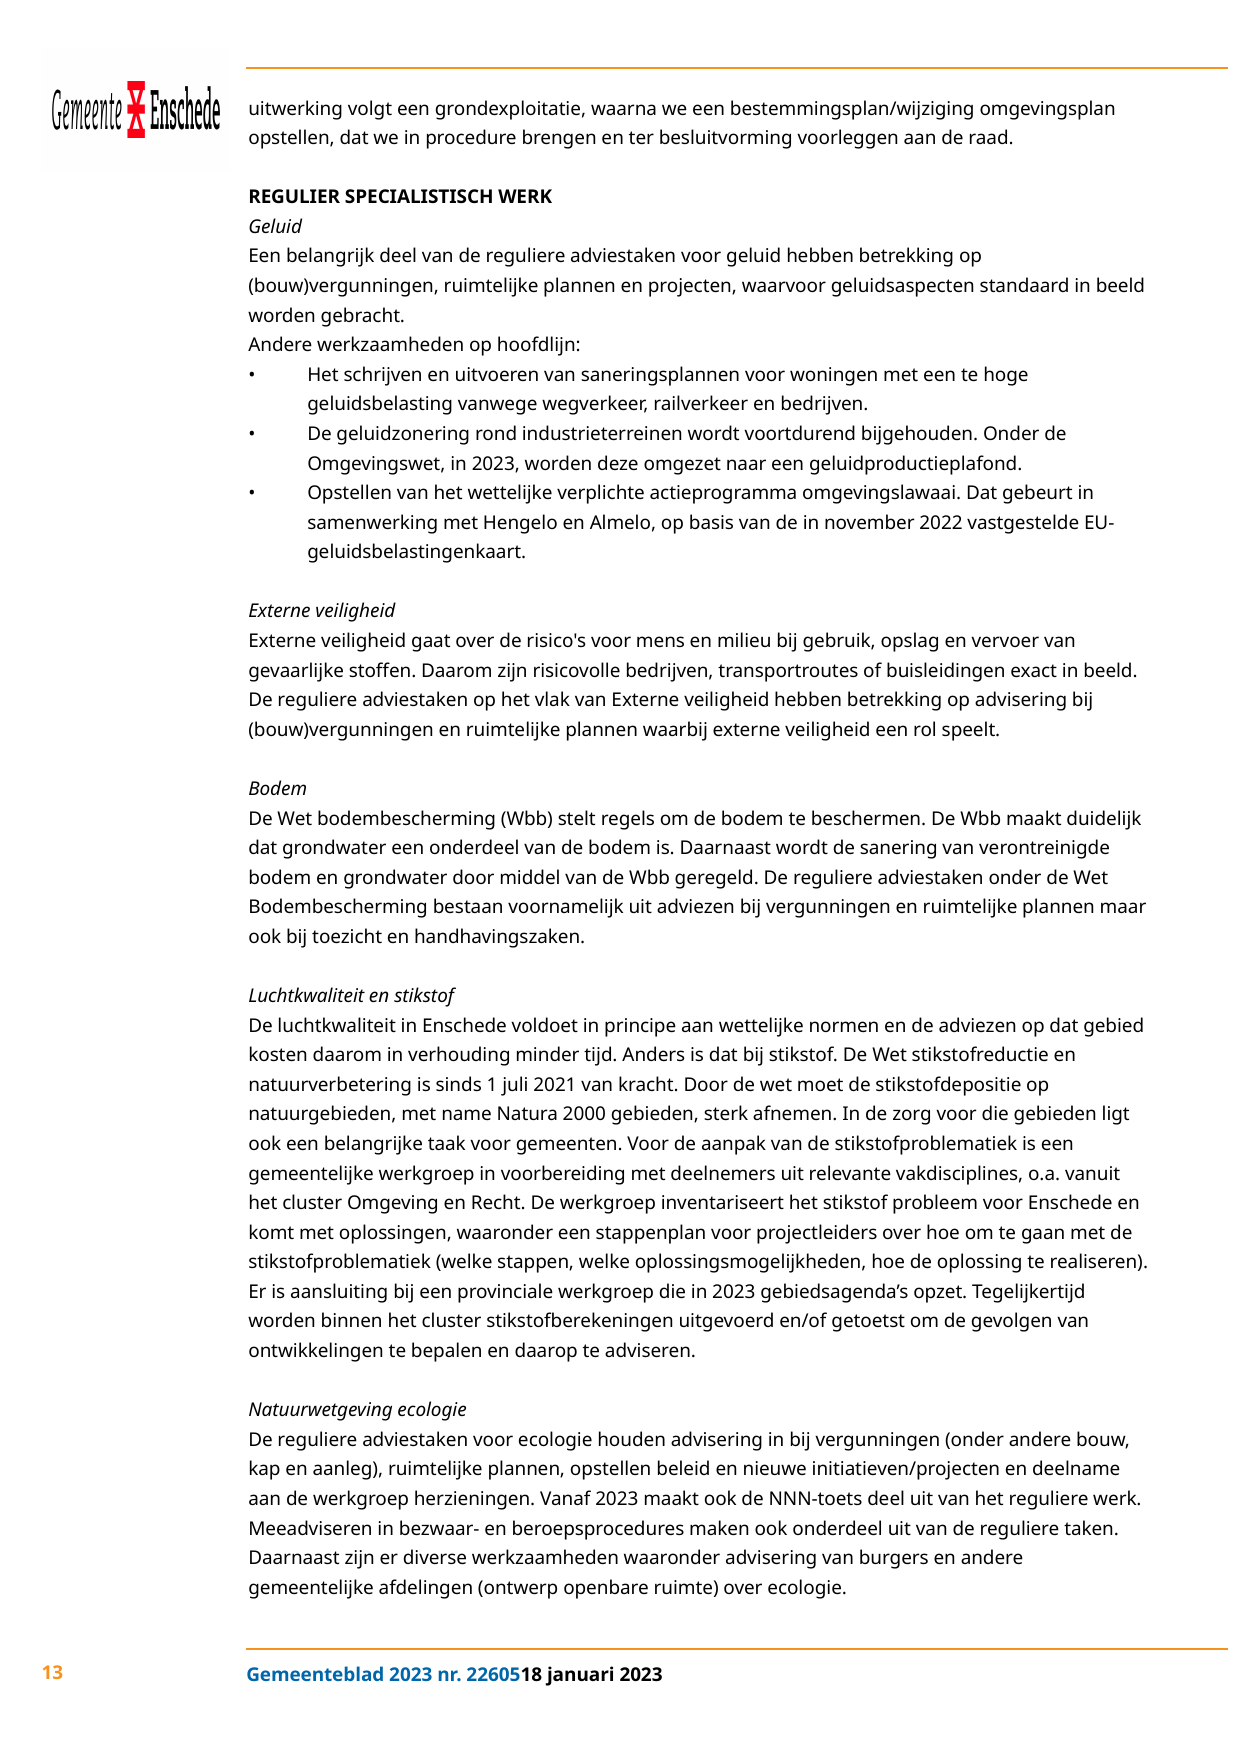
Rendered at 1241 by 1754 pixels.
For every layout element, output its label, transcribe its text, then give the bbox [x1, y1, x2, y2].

text Externe veiligheid gaat over de risico's voor mens en milieu bij gebruik, opslag en vervoer van gevaarlijke stoffen. Daarom zijn risicovolle bedrijven, transportroutes of buisleidingen exact in beeld. De reguliere adviestaken op het vlak van Externe veiligheid hebben betrekking op advisering bij (bouw)vergunningen en ruimtelijke plannen waarbij externe veiligheid een rol speelt. [248, 627, 1152, 742]
text Luchtkwaliteit en stikstof [248, 982, 1152, 1008]
text De reguliere adviestaken voor ecologie houden advisering in bij vergunningen (onder andere bouw, kap en aanleg), ruimtelijke plannen, opstellen beleid en nieuwe initiatieven/projecten en deelname aan de werkgroep herzieningen. Vanaf 2023 maakt ook de NNN-toets deel uit van het reguliere werk. Meeadviseren in bezwaar- en beroepsprocedures maken ook onderdeel uit van de reguliere taken. Daarnaast zijn er diverse werkzaamheden waaronder advisering van burgers en andere gemeentelijke afdelingen (ontwerp openbare ruimte) over ecologie. [248, 1426, 1152, 1600]
list Het schrijven en uitvoeren van saneringsplannen voor woningen met een te hoge geluidsbelasting vanwege wegverkeer, railverkeer en bedrijven. [248, 361, 1152, 416]
list Opstellen van het wettelijke verplichte actieprogramma omgevingslawaai. Dat gebeurt in samenwerking met Hengelo en Almelo, op basis van de in november 2022 vastgestelde EU-geluidsbelastingenkaart. [248, 479, 1152, 564]
text Geluid [248, 213, 1152, 239]
picture [41, 47, 231, 172]
text Andere werkzaamheden op hoofdlijn: [248, 331, 1152, 357]
text Een belangrijk deel van de reguliere adviestaken voor geluid hebben betrekking op (bouw)vergunningen, ruimtelijke plannen en projecten, waarvoor geluidsaspecten standaard in beeld worden gebracht. [248, 243, 1152, 328]
text De luchtkwaliteit in Enschede voldoet in principe aan wettelijke normen en de adviezen op dat gebied kosten daarom in verhouding minder tijd. Anders is dat bij stikstof. De Wet stikstofreductie en natuurverbetering is sinds 1 juli 2021 van kracht. Door de wet moet de stikstofdepositie op natuurgebieden, met name Natura 2000 gebieden, sterk afnemen. In de zorg voor die gebieden ligt ook een belangrijke taak voor gemeenten. Voor de aanpak van de stikstofproblematiek is een gemeentelijke werkgroep in voorbereiding met deelnemers uit relevante vakdisciplines, o.a. vanuit het cluster Omgeving en Recht. De werkgroep inventariseert het stikstof probleem voor Enschede en komt met oplossingen, waaronder een stappenplan voor projectleiders over hoe om te gaan met de stikstofproblematiek (welke stappen, welke oplossingsmogelijkheden, hoe de oplossing te realiseren). Er is aansluiting bij een provinciale werkgroep die in 2023 gebiedsagenda’s opzet. Tegelijkertijd worden binnen het cluster stikstofberekeningen uitgevoerd en/of getoetst om de gevolgen van ontwikkelingen te bepalen en daarop te adviseren. [248, 1012, 1152, 1363]
text uitwerking volgt een grondexploitatie, waarna we een bestemmingsplan/wijziging omgevingsplan opstellen, dat we in procedure brengen en ter besluitvorming voorleggen aan de raad. [248, 95, 1152, 150]
text Externe veiligheid [248, 598, 1152, 623]
text Bodem [248, 775, 1152, 801]
text De Wet bodembescherming (Wbb) stelt regels om de bodem te beschermen. De Wbb maakt duidelijk dat grondwater een onderdeel van de bodem is. Daarnaast wordt de sanering van verontreinigde bodem en grondwater door middel van de Wbb geregeld. De reguliere adviestaken onder de Wet Bodembescherming bestaan voornamelijk uit adviezen bij vergunningen en ruimtelijke plannen maar ook bij toezicht en handhavingszaken. [248, 805, 1152, 949]
text Natuurwetgeving ecologie [248, 1396, 1152, 1422]
list De geluidzonering rond industrieterreinen wordt voortdurend bijgehouden. Onder de Omgevingswet, in 2023, worden deze omgezet naar een geluidproductieplafond. [248, 420, 1152, 476]
text REGULIER SPECIALISTISCH WERK [248, 183, 1152, 209]
